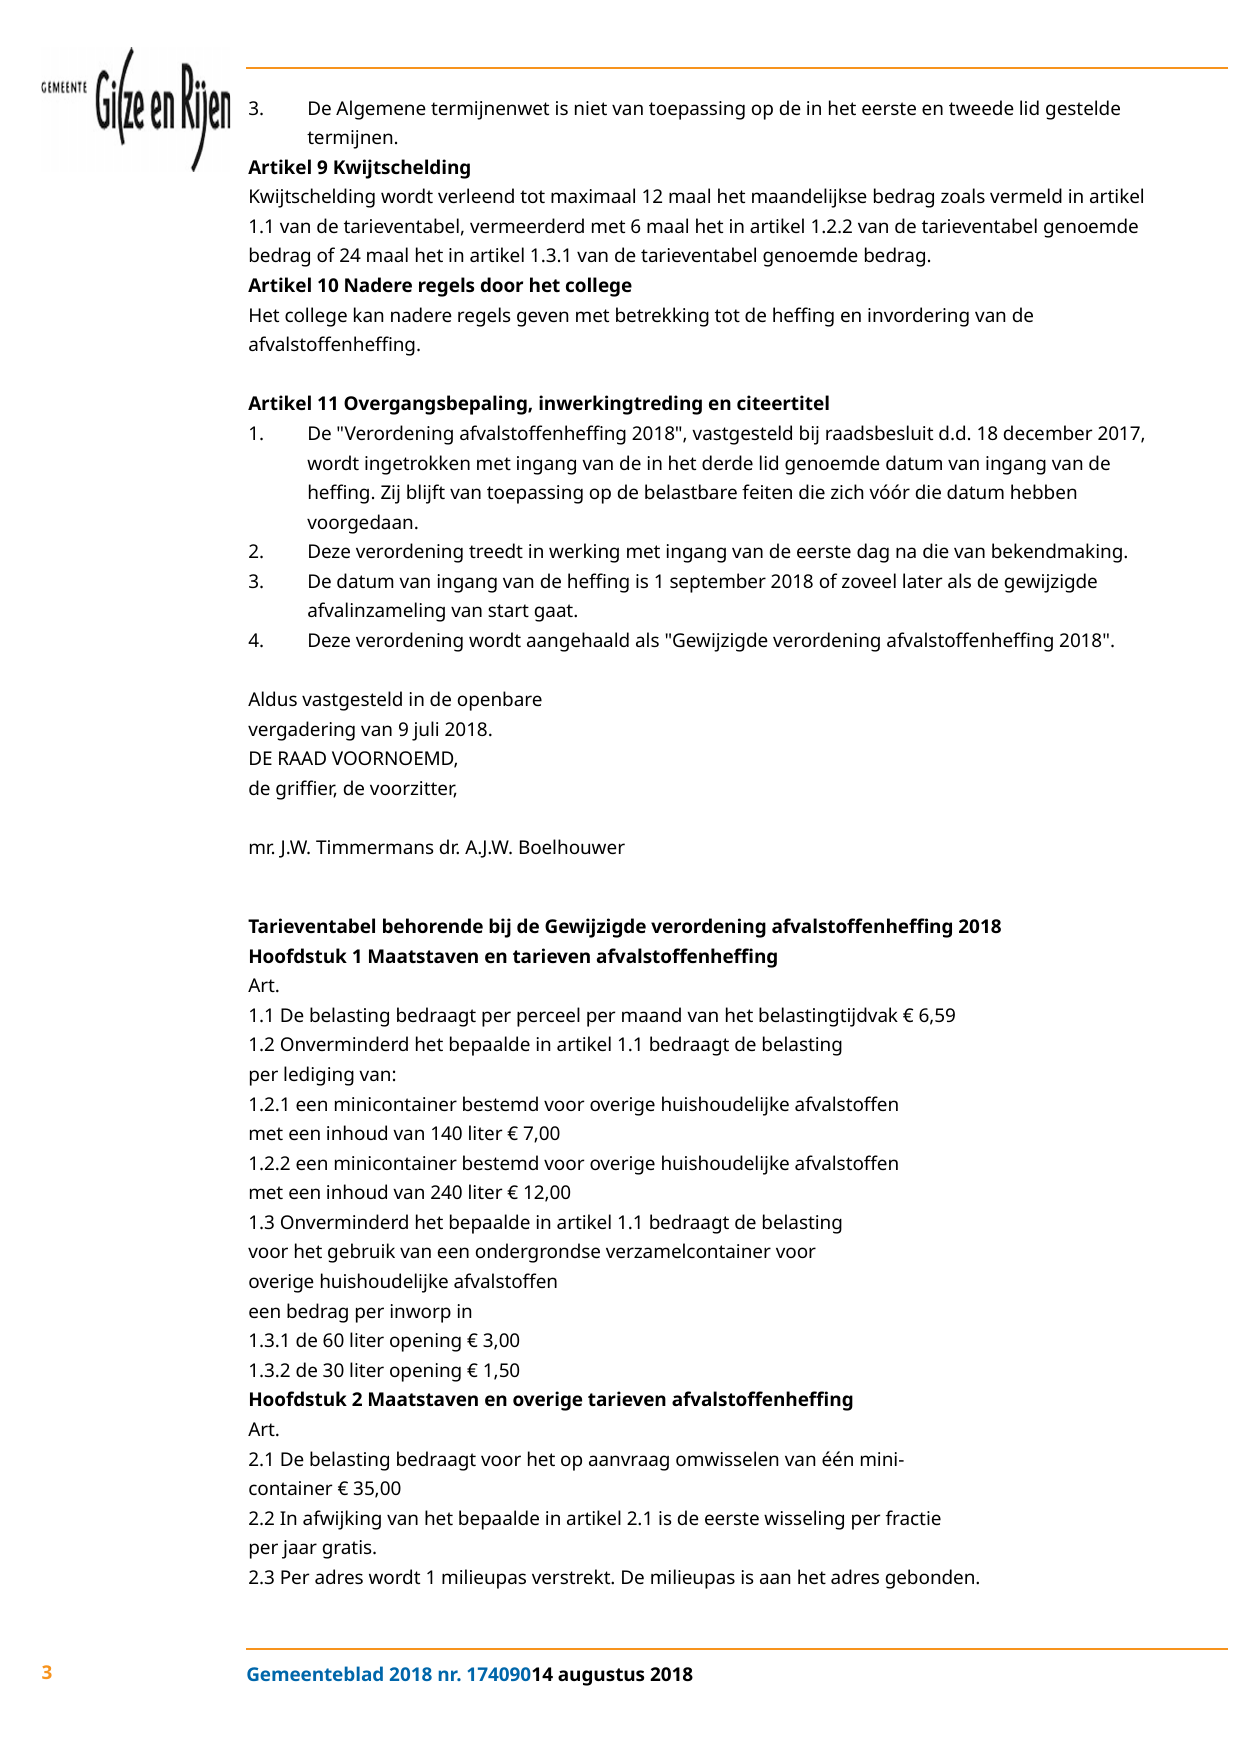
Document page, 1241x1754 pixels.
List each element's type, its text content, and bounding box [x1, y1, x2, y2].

text de griffier, de voorzitter, [248, 775, 1152, 801]
text Artikel 10 Nadere regels door het college [248, 272, 1152, 298]
text Art. [248, 1416, 1152, 1442]
text 1.3.2 de 30 liter opening € 1,50 [248, 1357, 1152, 1383]
list De Algemene termijnenwet is niet van toepassing op de in het eerste en tweede lid gestelde termijnen. [248, 95, 1152, 150]
text 2.3 Per adres wordt 1 milieupas verstrekt. De milieupas is aan het adres gebonden. [248, 1564, 1152, 1590]
text 2.1 De belasting bedraagt voor het op aanvraag omwisselen van één mini- [248, 1446, 1152, 1471]
text container € 35,00 [248, 1475, 1152, 1501]
text 2.2 In afwijking van het bepaalde in artikel 2.1 is de eerste wisseling per fractie [248, 1505, 1152, 1531]
list De "Verordening afvalstoffenheffing 2018", vastgesteld bij raadsbesluit d.d. 18 december 2017, wordt ingetrokken met ingang van de in het derde lid genoemde datum van ingang van de heffing. Zij blijft van toepassing op de belastbare feiten die zich vóór die datum hebben voorgedaan. [248, 420, 1152, 535]
text Hoofdstuk 2 Maatstaven en overige tarieven afvalstoffenheffing [248, 1387, 1152, 1412]
text Art. [248, 972, 1152, 998]
text per lediging van: [248, 1061, 1152, 1087]
text mr. J.W. Timmermans dr. A.J.W. Boelhouwer [248, 834, 1152, 860]
text Artikel 9 Kwijtschelding [248, 154, 1152, 180]
text met een inhoud van 240 liter € 12,00 [248, 1179, 1152, 1205]
text Tarieventabel behorende bij de Gewijzigde verordening afvalstoffenheffing 2018 [248, 913, 1152, 939]
list Deze verordening wordt aangehaald als "Gewijzigde verordening afvalstoffenheffing 2018". [248, 627, 1152, 653]
text overige huishoudelijke afvalstoffen [248, 1268, 1152, 1294]
text 1.2 Onverminderd het bepaalde in artikel 1.1 bedraagt de belasting [248, 1032, 1152, 1057]
text een bedrag per inworp in [248, 1298, 1152, 1323]
text voor het gebruik van een ondergrondse verzamelcontainer voor [248, 1239, 1152, 1264]
text vergadering van 9 juli 2018. [248, 716, 1152, 742]
text Kwijtschelding wordt verleend tot maximaal 12 maal het maandelijkse bedrag zoals vermeld in artikel 1.1 van de tarieventabel, vermeerderd met 6 maal het in artikel 1.2.2 van de tarieventabel genoemde bedrag of 24 maal het in artikel 1.3.1 van de tarieventabel genoemde bedrag. [248, 183, 1152, 268]
text 1.2.2 een minicontainer bestemd voor overige huishoudelijke afvalstoffen [248, 1150, 1152, 1176]
text Het college kan nadere regels geven met betrekking tot de heffing en invordering van de afvalstoffenheffing. [248, 302, 1152, 357]
text 1.3 Onverminderd het bepaalde in artikel 1.1 bedraagt de belasting [248, 1209, 1152, 1235]
list Deze verordening treedt in werking met ingang van de eerste dag na die van bekendmaking. [248, 538, 1152, 564]
text met een inhoud van 140 liter € 7,00 [248, 1120, 1152, 1146]
text Artikel 11 Overgangsbepaling, inwerkingtreding en citeertitel [248, 391, 1152, 416]
text per jaar gratis. [248, 1534, 1152, 1560]
text 1.1 De belasting bedraagt per perceel per maand van het belastingtijdvak € 6,59 [248, 1002, 1152, 1028]
picture [41, 47, 231, 172]
text Hoofdstuk 1 Maatstaven en tarieven afvalstoffenheffing [248, 943, 1152, 968]
text 1.3.1 de 60 liter opening € 3,00 [248, 1327, 1152, 1353]
text 1.2.1 een minicontainer bestemd voor overige huishoudelijke afvalstoffen [248, 1091, 1152, 1116]
text Aldus vastgesteld in de openbare [248, 686, 1152, 712]
list De datum van ingang van de heffing is 1 september 2018 of zoveel later als de gewijzigde afvalinzameling van start gaat. [248, 568, 1152, 623]
text DE RAAD VOORNOEMD, [248, 746, 1152, 771]
